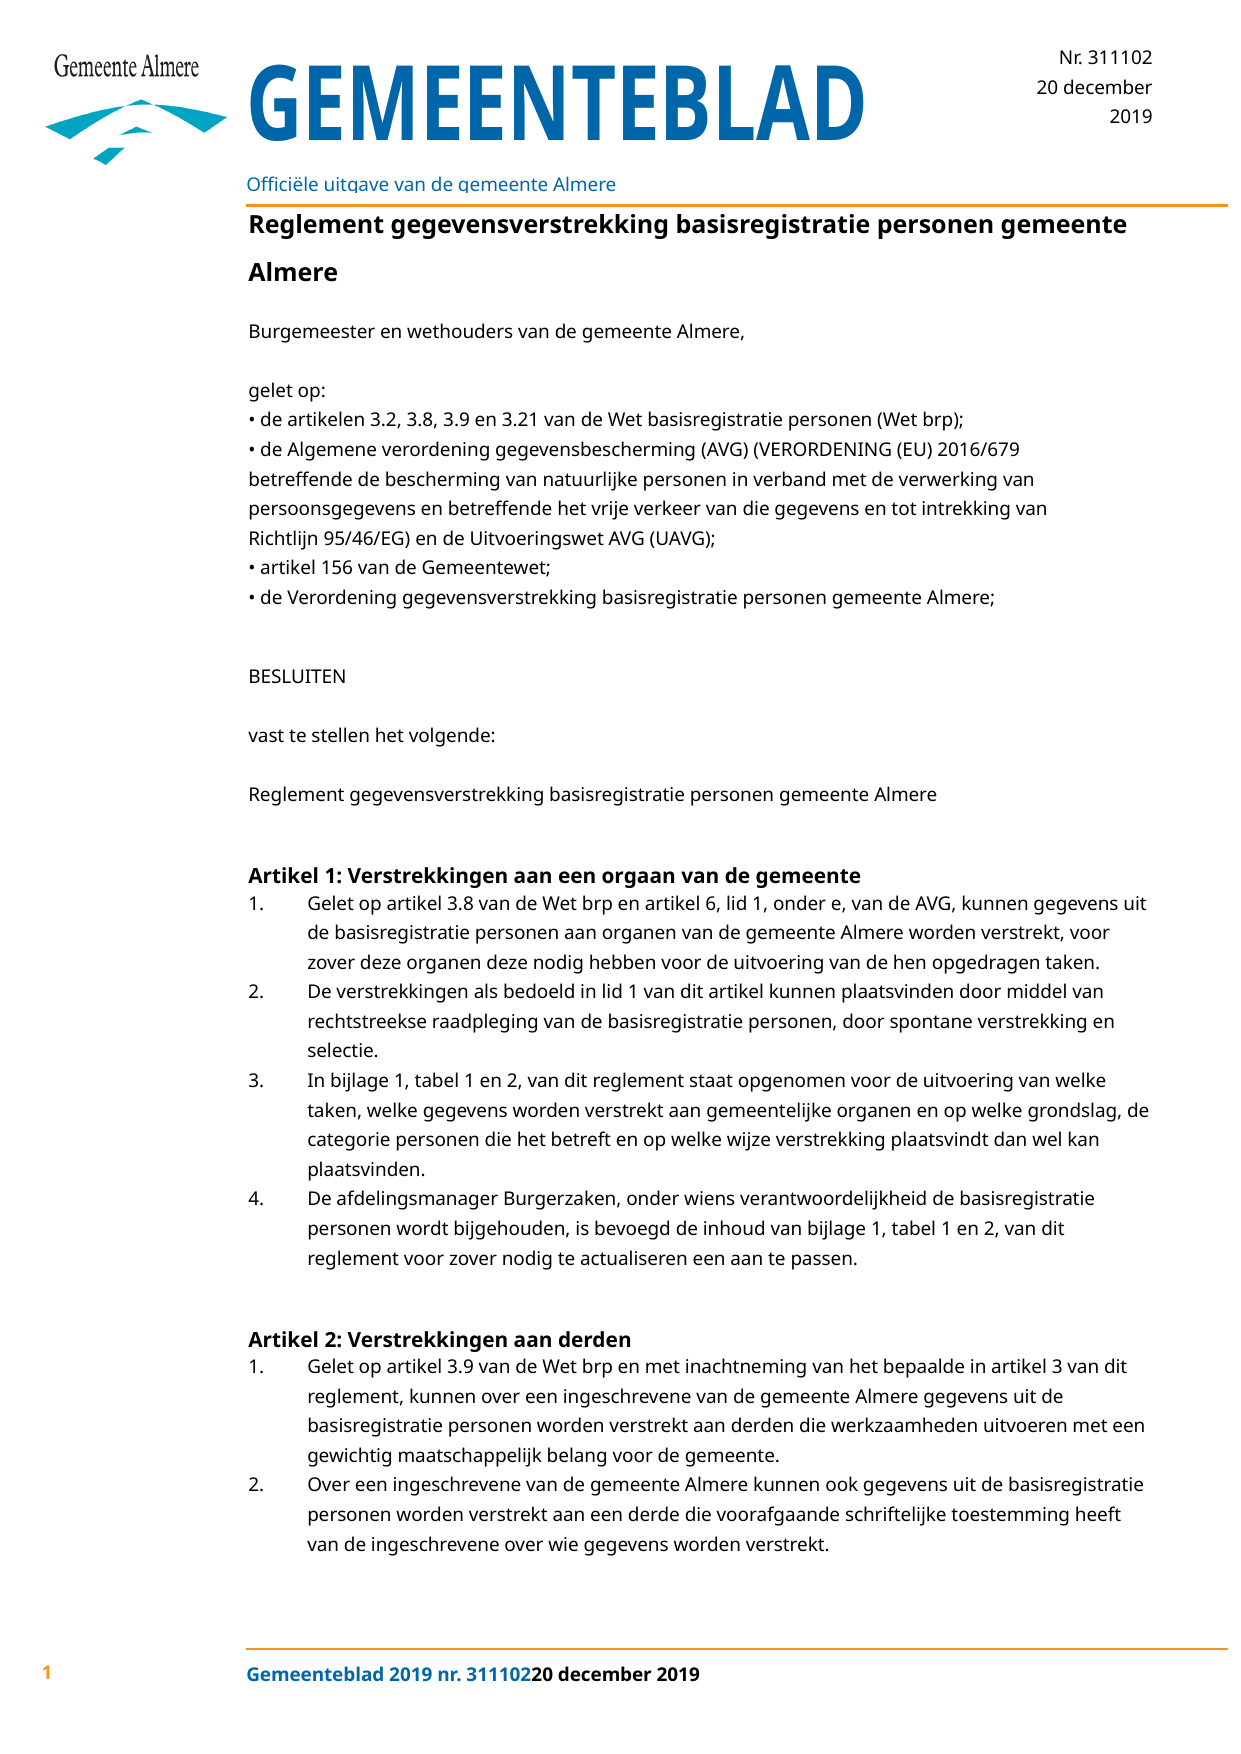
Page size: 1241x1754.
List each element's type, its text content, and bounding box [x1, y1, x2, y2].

list De verstrekkingen als bedoeld in lid 1 van dit artikel kunnen plaatsvinden door middel van rechtstreekse raadpleging van de basisregistratie personen, door spontane verstrekking en selectie. [248, 978, 1152, 1063]
picture [41, 47, 231, 172]
text • de Algemene verordening gegevensbescherming (AVG) (VERORDENING (EU) 2016/679 [248, 436, 1152, 462]
list Gelet op artikel 3.8 van de Wet brp en artikel 6, lid 1, onder e, van de AVG, kunnen gegevens uit de basisregistratie personen aan organen van de gemeente Almere worden verstrekt, voor zover deze organen deze nodig hebben voor de uitvoering van de hen opgedragen taken. [248, 890, 1152, 975]
text • artikel 156 van de Gemeentewet; [248, 554, 1152, 580]
text BESLUITEN [248, 663, 1152, 689]
text Richtlijn 95/46/EG) en de Uitvoeringswet AVG (UAVG); [248, 525, 1152, 551]
text vast te stellen het volgende: [248, 722, 1152, 748]
text Burgemeester en wethouders van de gemeente Almere, [248, 318, 1152, 344]
text gelet op: [248, 377, 1152, 403]
text • de artikelen 3.2, 3.8, 3.9 en 3.21 van de Wet basisregistratie personen (Wet brp); [248, 407, 1152, 432]
text Artikel 1: Verstrekkingen aan een orgaan van de gemeente [248, 861, 1152, 890]
text • de Verordening gegevensverstrekking basisregistratie personen gemeente Almere; [248, 584, 1152, 610]
text Artikel 2: Verstrekkingen aan derden [248, 1325, 1152, 1353]
text betreffende de bescherming van natuurlijke personen in verband met de verwerking van [248, 466, 1152, 492]
text persoonsgegevens en betreffende het vrije verkeer van die gegevens en tot intrekking van [248, 495, 1152, 521]
text Reglement gegevensverstrekking basisregistratie personen gemeente Almere [248, 207, 1152, 288]
list Over een ingeschrevene van de gemeente Almere kunnen ook gegevens uit de basisregistratie personen worden verstrekt aan een derde die voorafgaande schriftelijke toestemming heeft van de ingeschrevene over wie gegevens worden verstrekt. [248, 1472, 1152, 1556]
list In bijlage 1, tabel 1 en 2, van dit reglement staat opgenomen voor de uitvoering van welke taken, welke gegevens worden verstrekt aan gemeentelijke organen en op welke grondslag, de categorie personen die het betreft en op welke wijze verstrekking plaatsvindt dan wel kan plaatsvinden. [248, 1067, 1152, 1182]
text Reglement gegevensverstrekking basisregistratie personen gemeente Almere [248, 781, 1152, 807]
list De afdelingsmanager Burgerzaken, onder wiens verantwoordelijkheid de basisregistratie personen wordt bijgehouden, is bevoegd de inhoud van bijlage 1, tabel 1 en 2, van dit reglement voor zover nodig te actualiseren een aan te passen. [248, 1186, 1152, 1271]
list Gelet op artikel 3.9 van de Wet brp en met inachtneming van het bepaalde in artikel 3 van dit reglement, kunnen over een ingeschrevene van de gemeente Almere gegevens uit de basisregistratie personen worden verstrekt aan derden die werkzaamheden uitvoeren met een gewichtig maatschappelijk belang voor de gemeente. [248, 1353, 1152, 1468]
